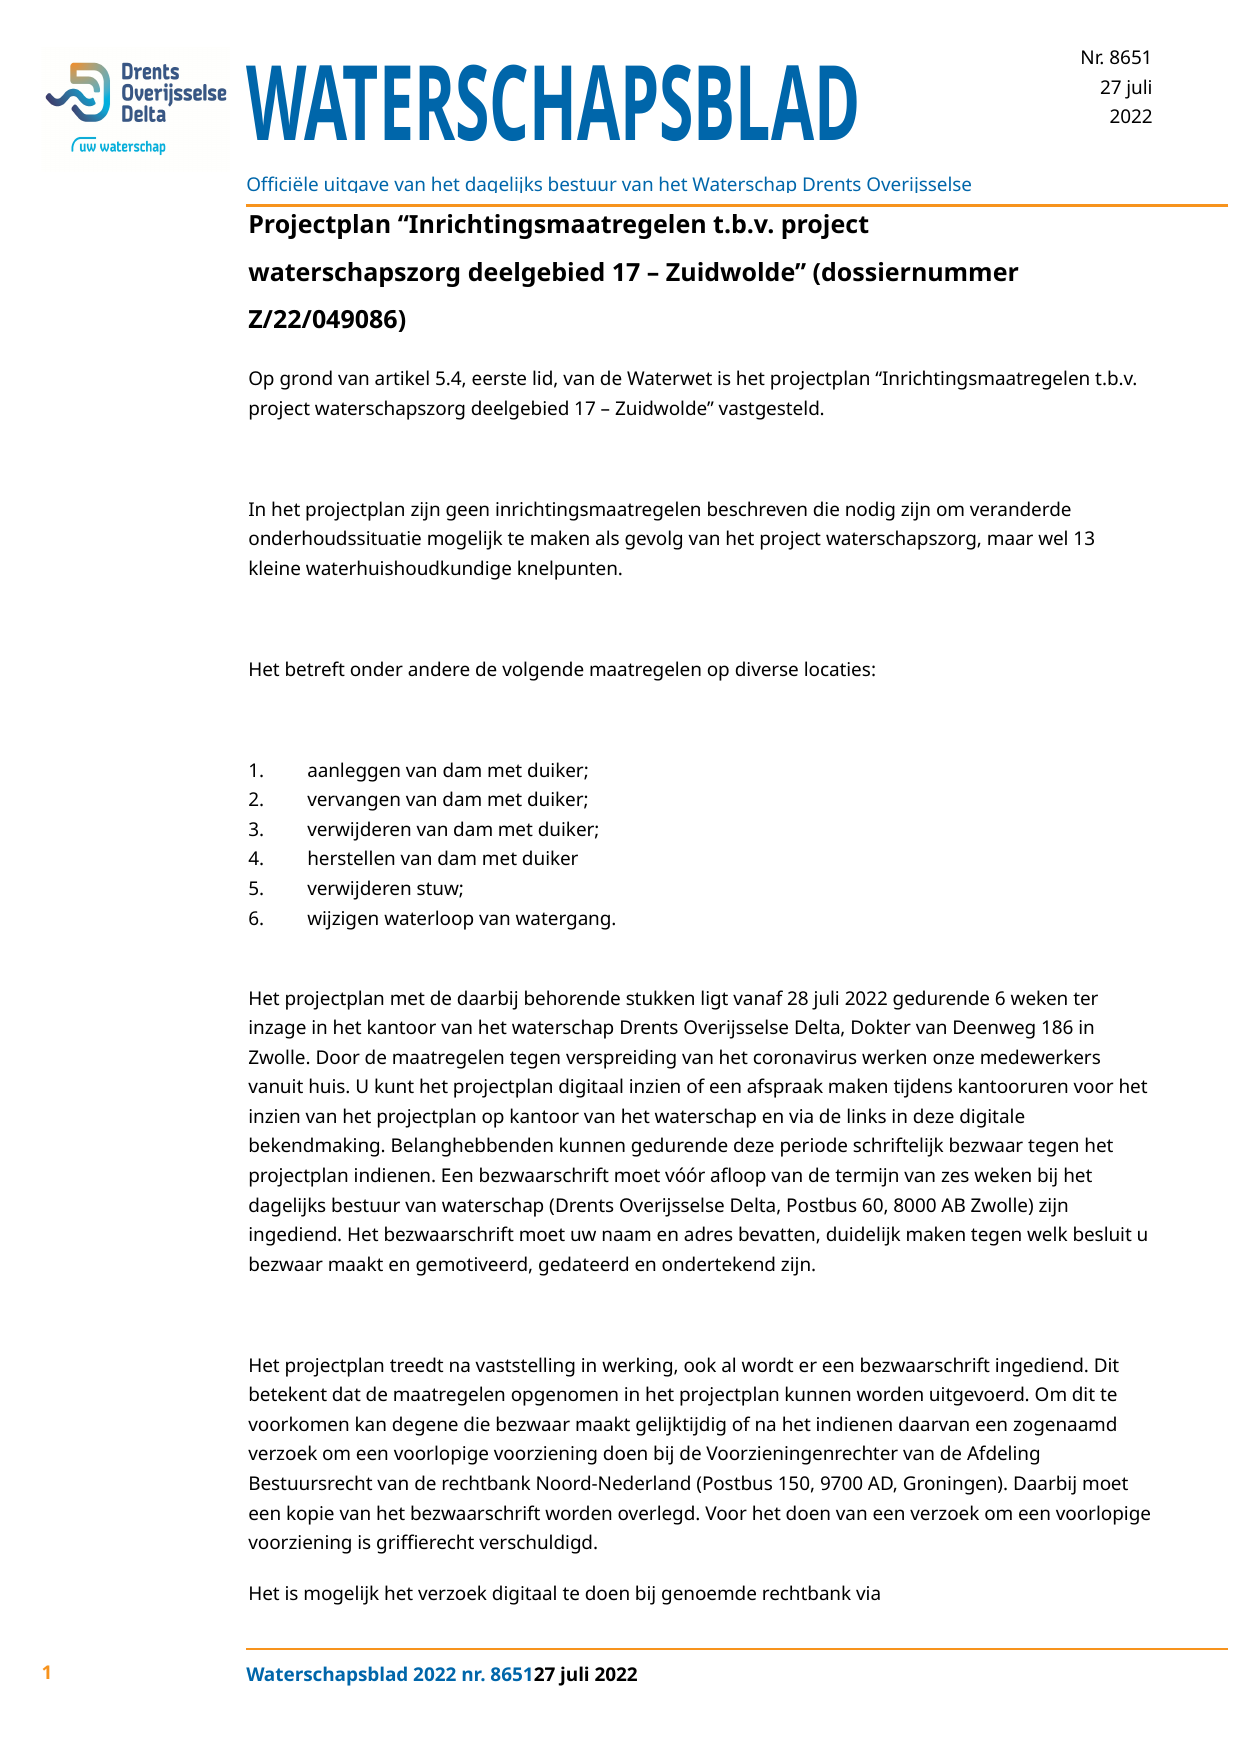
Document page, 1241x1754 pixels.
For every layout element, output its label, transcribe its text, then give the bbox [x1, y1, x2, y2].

list herstellen van dam met duiker [248, 846, 1152, 871]
text Projectplan “Inrichtingsmaatregelen t.b.v. project waterschapszorg deelgebied 17 – Zuidwolde” (dossiernummer Z/22/049086) [248, 207, 1152, 336]
picture [41, 47, 231, 172]
list verwijderen stuw; [248, 875, 1152, 901]
text Het is mogelijk het verzoek digitaal te doen bij genoemde rechtbank via [248, 1580, 1152, 1605]
list aanleggen van dam met duiker; [248, 757, 1152, 782]
text Op grond van artikel 5.4, eerste lid, van de Waterwet is het projectplan “Inrichtingsmaatregelen t.b.v. project waterschapszorg deelgebied 17 – Zuidwolde” vastgesteld. [248, 366, 1152, 421]
list verwijderen van dam met duiker; [248, 816, 1152, 842]
list vervangen van dam met duiker; [248, 786, 1152, 812]
text In het projectplan zijn geen inrichtingsmaatregelen beschreven die nodig zijn om veranderde onderhoudssituatie mogelijk te maken als gevolg van het project waterschapszorg, maar wel 13 kleine waterhuishoudkundige knelpunten. [248, 496, 1152, 581]
text Het betreft onder andere de volgende maatregelen op diverse locaties: [248, 656, 1152, 682]
text Het projectplan met de daarbij behorende stukken ligt vanaf 28 juli 2022 gedurende 6 weken ter inzage in het kantoor van het waterschap Drents Overijsselse Delta, Dokter van Deenweg 186 in Zwolle. Door de maatregelen tegen verspreiding van het coronavirus werken onze medewerkers vanuit huis. U kunt het projectplan digitaal inzien of een afspraak maken tijdens kantooruren voor het inzien van het projectplan op kantoor van het waterschap en via de links in deze digitale bekendmaking. Belanghebbenden kunnen gedurende deze periode schriftelijk bezwaar tegen het projectplan indienen. Een bezwaarschrift moet vóór afloop van de termijn van zes weken bij het dagelijks bestuur van waterschap (Drents Overijsselse Delta, Postbus 60, 8000 AB Zwolle) zijn ingediend. Het bezwaarschrift moet uw naam en adres bevatten, duidelijk maken tegen welk besluit u bezwaar maakt en gemotiveerd, gedateerd en ondertekend zijn. [248, 985, 1152, 1277]
list wijzigen waterloop van watergang. [248, 905, 1152, 930]
text Het projectplan treedt na vaststelling in werking, ook al wordt er een bezwaarschrift ingediend. Dit betekent dat de maatregelen opgenomen in het projectplan kunnen worden uitgevoerd. Om dit te voorkomen kan degene die bezwaar maakt gelijktijdig of na het indienen daarvan een zogenaamd verzoek om een voorlopige voorziening doen bij de Voorzieningenrechter van de Afdeling Bestuursrecht van de rechtbank Noord-Nederland (Postbus 150, 9700 AD, Groningen). Daarbij moet een kopie van het bezwaarschrift worden overlegd. Voor het doen van een verzoek om een voorlopige voorziening is griffierecht verschuldigd. [248, 1352, 1152, 1555]
